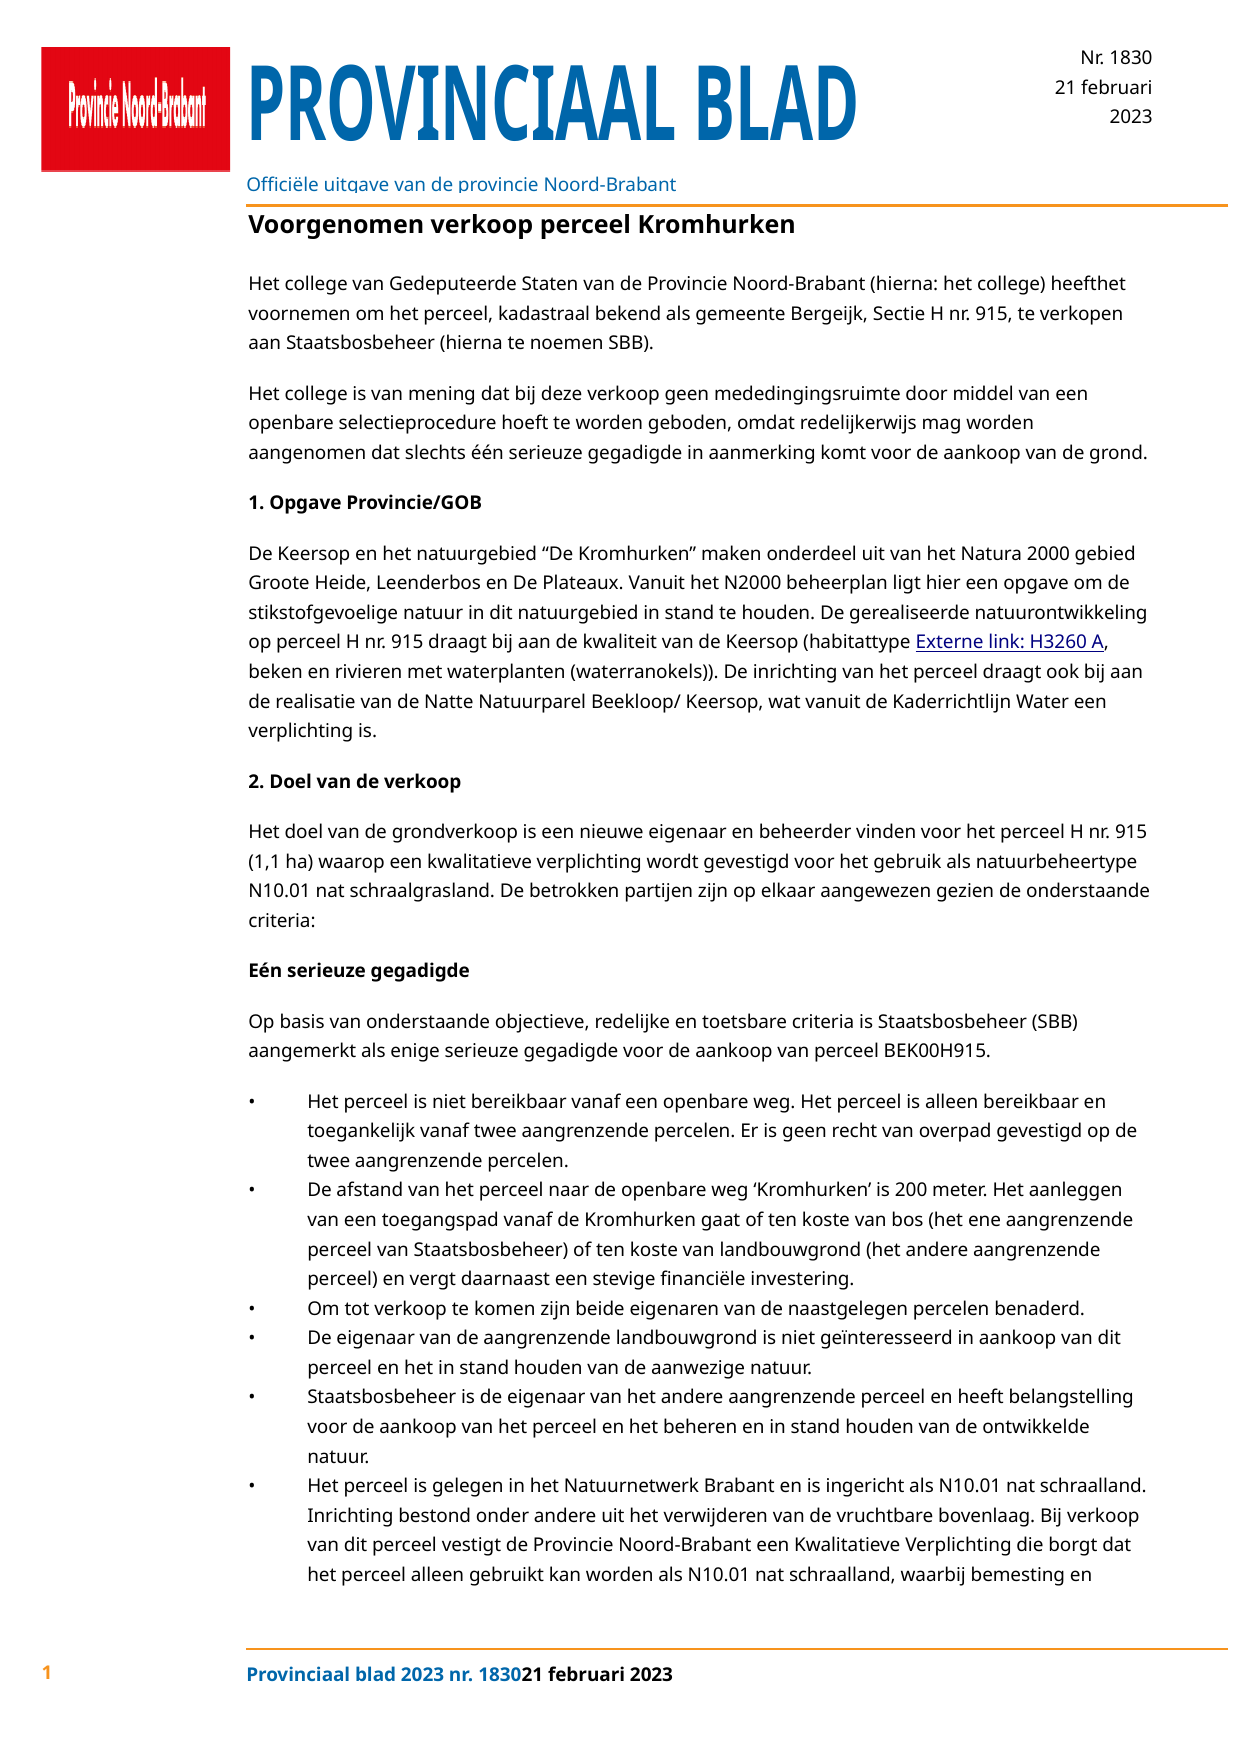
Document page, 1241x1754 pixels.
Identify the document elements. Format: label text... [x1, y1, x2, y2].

list Staatsbosbeheer is de eigenaar van het andere aangrenzende perceel en heeft belangstelling voor de aankoop van het perceel en het beheren en in stand houden van de ontwikkelde natuur. [248, 1384, 1152, 1468]
text 2. Doel van de verkoop [248, 768, 1152, 793]
text Het college is van mening dat bij deze verkoop geen mededingingsruimte door middel van een openbare selectieprocedure hoeft te worden geboden, omdat redelijkerwijs mag worden aangenomen dat slechts één serieuze gegadigde in aanmerking komt voor de aankoop van de grond. [248, 380, 1152, 465]
list Het perceel is niet bereikbaar vanaf een openbare weg. Het perceel is alleen bereikbaar en toegankelijk vanaf twee aangrenzende percelen. Er is geen recht van overpad gevestigd op de twee aangrenzende percelen. [248, 1088, 1152, 1173]
list Het perceel is gelegen in het Natuurnetwerk Brabant en is ingericht als N10.01 nat schraalland. Inrichting bestond onder andere uit het verwijderen van de vruchtbare bovenlaag. Bij verkoop van dit perceel vestigt de Provincie Noord-Brabant een Kwalitatieve Verplichting die borgt dat het perceel alleen gebruikt kan worden als N10.01 nat schraalland, waarbij bemesting en [248, 1472, 1152, 1587]
list De afstand van het perceel naar de openbare weg ‘Kromhurken’ is 200 meter. Het aanleggen van een toegangspad vanaf de Kromhurken gaat of ten koste van bos (het ene aangrenzende perceel van Staatsbosbeheer) of ten koste van landbouwgrond (het andere aangrenzende perceel) en vergt daarnaast een stevige financiële investering. [248, 1177, 1152, 1291]
text De Keersop en het natuurgebied “De Kromhurken” maken onderdeel uit van het Natura 2000 gebied Groote Heide, Leenderbos en De Plateaux. Vanuit het N2000 beheerplan ligt hier een opgave om de stikstofgevoelige natuur in dit natuurgebied in stand te houden. De gerealiseerde natuurontwikkeling op perceel H nr. 915 draagt bij aan de kwaliteit van de Keersop (habitattype Externe link: H3260 A, beken en rivieren met waterplanten (waterranokels)). De inrichting van het perceel draagt ook bij aan de realisatie van de Natte Natuurparel Beekloop/ Keersop, wat vanuit de Kaderrichtlijn Water een verplichting is. [248, 540, 1152, 743]
text Voorgenomen verkoop perceel Kromhurken [248, 207, 1152, 241]
text 1. Opgave Provincie/GOB [248, 489, 1152, 515]
list De eigenaar van de aangrenzende landbouwgrond is niet geïnteresseerd in aankoop van dit perceel en het in stand houden van de aanwezige natuur. [248, 1324, 1152, 1380]
picture [41, 47, 231, 172]
text Eén serieuze gegadigde [248, 957, 1152, 983]
list Om tot verkoop te komen zijn beide eigenaren van de naastgelegen percelen benaderd. [248, 1295, 1152, 1321]
text Het doel van de grondverkoop is een nieuwe eigenaar en beheerder vinden voor het perceel H nr. 915 (1,1 ha) waarop een kwalitatieve verplichting wordt gevestigd voor het gebruik als natuurbeheertype N10.01 nat schraalgrasland. De betrokken partijen zijn op elkaar aangewezen gezien de onderstaande criteria: [248, 818, 1152, 933]
text Op basis van onderstaande objectieve, redelijke en toetsbare criteria is Staatsbosbeheer (SBB) aangemerkt als enige serieuze gegadigde voor de aankoop van perceel BEK00H915. [248, 1008, 1152, 1063]
text Het college van Gedeputeerde Staten van de Provincie Noord-Brabant (hierna: het college) heefthet voornemen om het perceel, kadastraal bekend als gemeente Bergeijk, Sectie H nr. 915, te verkopen aan Staatsbosbeheer (hierna te noemen SBB). [248, 270, 1152, 355]
